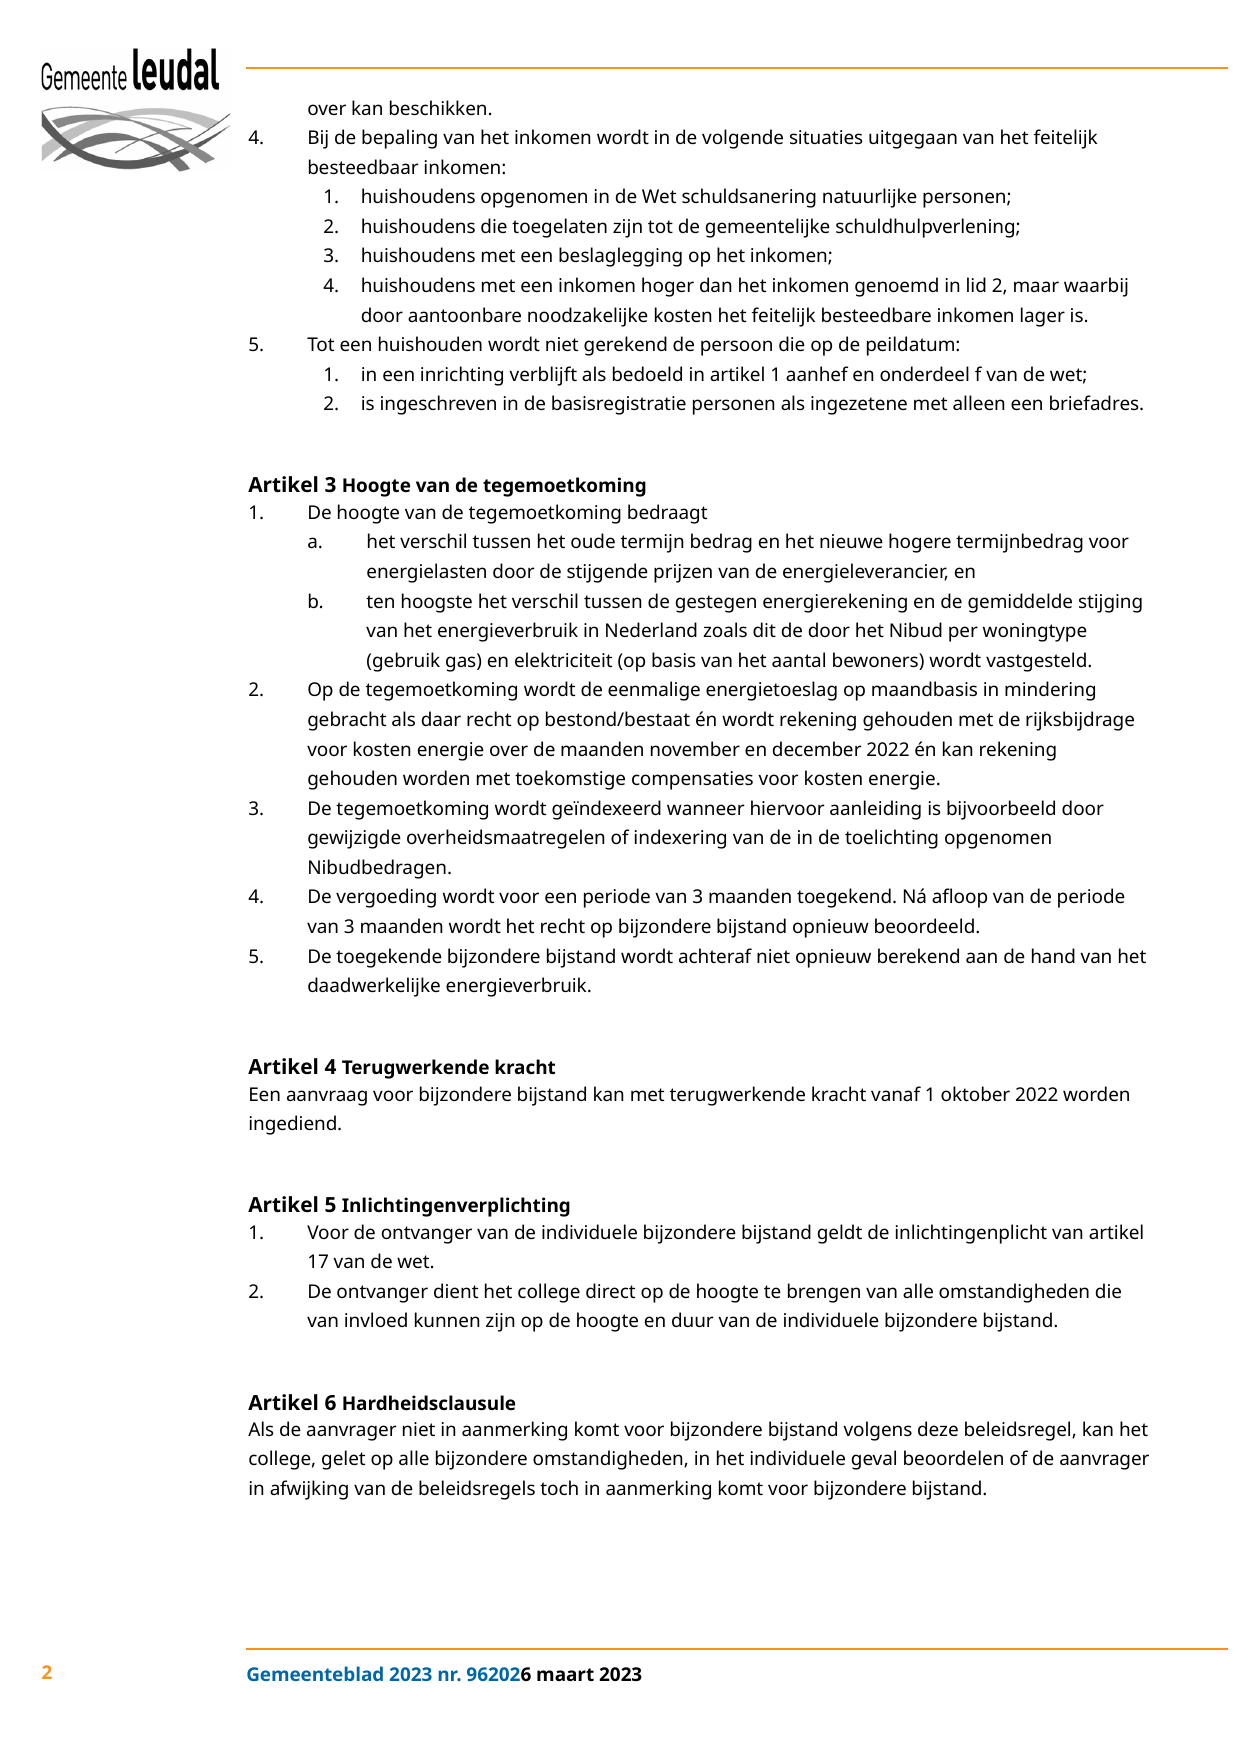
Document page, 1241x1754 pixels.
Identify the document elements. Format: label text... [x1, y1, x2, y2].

list het verschil tussen het oude termijn bedrag en het nieuwe hogere termijnbedrag voor energielasten door de stijgende prijzen van de energieleverancier, en [307, 529, 1152, 584]
text Artikel 3 Hoogte van de tegemoetkoming [248, 471, 1152, 499]
text Een aanvraag voor bijzondere bijstand kan met terugwerkende kracht vanaf 1 oktober 2022 worden ingediend. [248, 1081, 1152, 1136]
text Artikel 4 Terugwerkende kracht [248, 1052, 1152, 1081]
list Op de tegemoetkoming wordt de eenmalige energietoeslag op maandbasis in mindering gebracht als daar recht op bestond/bestaat én wordt rekening gehouden met de rijksbijdrage voor kosten energie over de maanden november en december 2022 én kan rekening gehouden worden met toekomstige compensaties voor kosten energie. [248, 677, 1152, 791]
text Artikel 6 Hardheidsclausule [248, 1388, 1152, 1416]
list Bij de bepaling van het inkomen wordt in de volgende situaties uitgegaan van het feitelijk besteedbaar inkomen: [248, 124, 1152, 180]
list in een inrichting verblijft als bedoeld in artikel 1 aanhef en onderdeel f van de wet; [323, 361, 1152, 387]
list De toegekende bijzondere bijstand wordt achteraf niet opnieuw berekend aan de hand van het daadwerkelijke energieverbruik. [248, 943, 1152, 998]
list huishoudens met een inkomen hoger dan het inkomen genoemd in lid 2, maar waarbij door aantoonbare noodzakelijke kosten het feitelijk besteedbare inkomen lager is. [323, 272, 1152, 328]
list De hoogte van de tegemoetkoming bedraagt [248, 499, 1152, 525]
list huishoudens met een beslaglegging op het inkomen; [323, 243, 1152, 268]
text Als de aanvrager niet in aanmerking komt voor bijzondere bijstand volgens deze beleidsregel, kan het college, gelet op alle bijzondere omstandigheden, in het individuele geval beoordelen of de aanvrager in afwijking van de beleidsregels toch in aanmerking komt voor bijzondere bijstand. [248, 1416, 1152, 1501]
picture [41, 47, 231, 172]
list De ontvanger dient het college direct op de hoogte te brengen van alle omstandigheden die van invloed kunnen zijn op de hoogte en duur van de individuele bijzondere bijstand. [248, 1278, 1152, 1333]
list huishoudens die toegelaten zijn tot de gemeentelijke schuldhulpverlening; [323, 213, 1152, 239]
list Voor de ontvanger van de individuele bijzondere bijstand geldt de inlichtingenplicht van artikel 17 van de wet. [248, 1219, 1152, 1274]
list ten hoogste het verschil tussen de gestegen energierekening en de gemiddelde stijging van het energieverbruik in Nederland zoals dit de door het Nibud per woningtype (gebruik gas) en elektriciteit (op basis van het aantal bewoners) wordt vastgesteld. [307, 588, 1152, 673]
list huishoudens opgenomen in de Wet schuldsanering natuurlijke personen; [323, 183, 1152, 209]
list De vergoeding wordt voor een periode van 3 maanden toegekend. Ná afloop van de periode van 3 maanden wordt het recht op bijzondere bijstand opnieuw beoordeeld. [248, 884, 1152, 939]
list De tegemoetkoming wordt geïndexeerd wanneer hiervoor aanleiding is bijvoorbeeld door gewijzigde overheidsmaatregelen of indexering van de in de toelichting opgenomen Nibudbedragen. [248, 795, 1152, 880]
list Tot een huishouden wordt niet gerekend de persoon die op de peildatum: [248, 331, 1152, 357]
list is ingeschreven in de basisregistratie personen als ingezetene met alleen een briefadres. [323, 391, 1152, 416]
list over kan beschikken. [248, 95, 1152, 121]
text Artikel 5 Inlichtingenverplichting [248, 1190, 1152, 1219]
